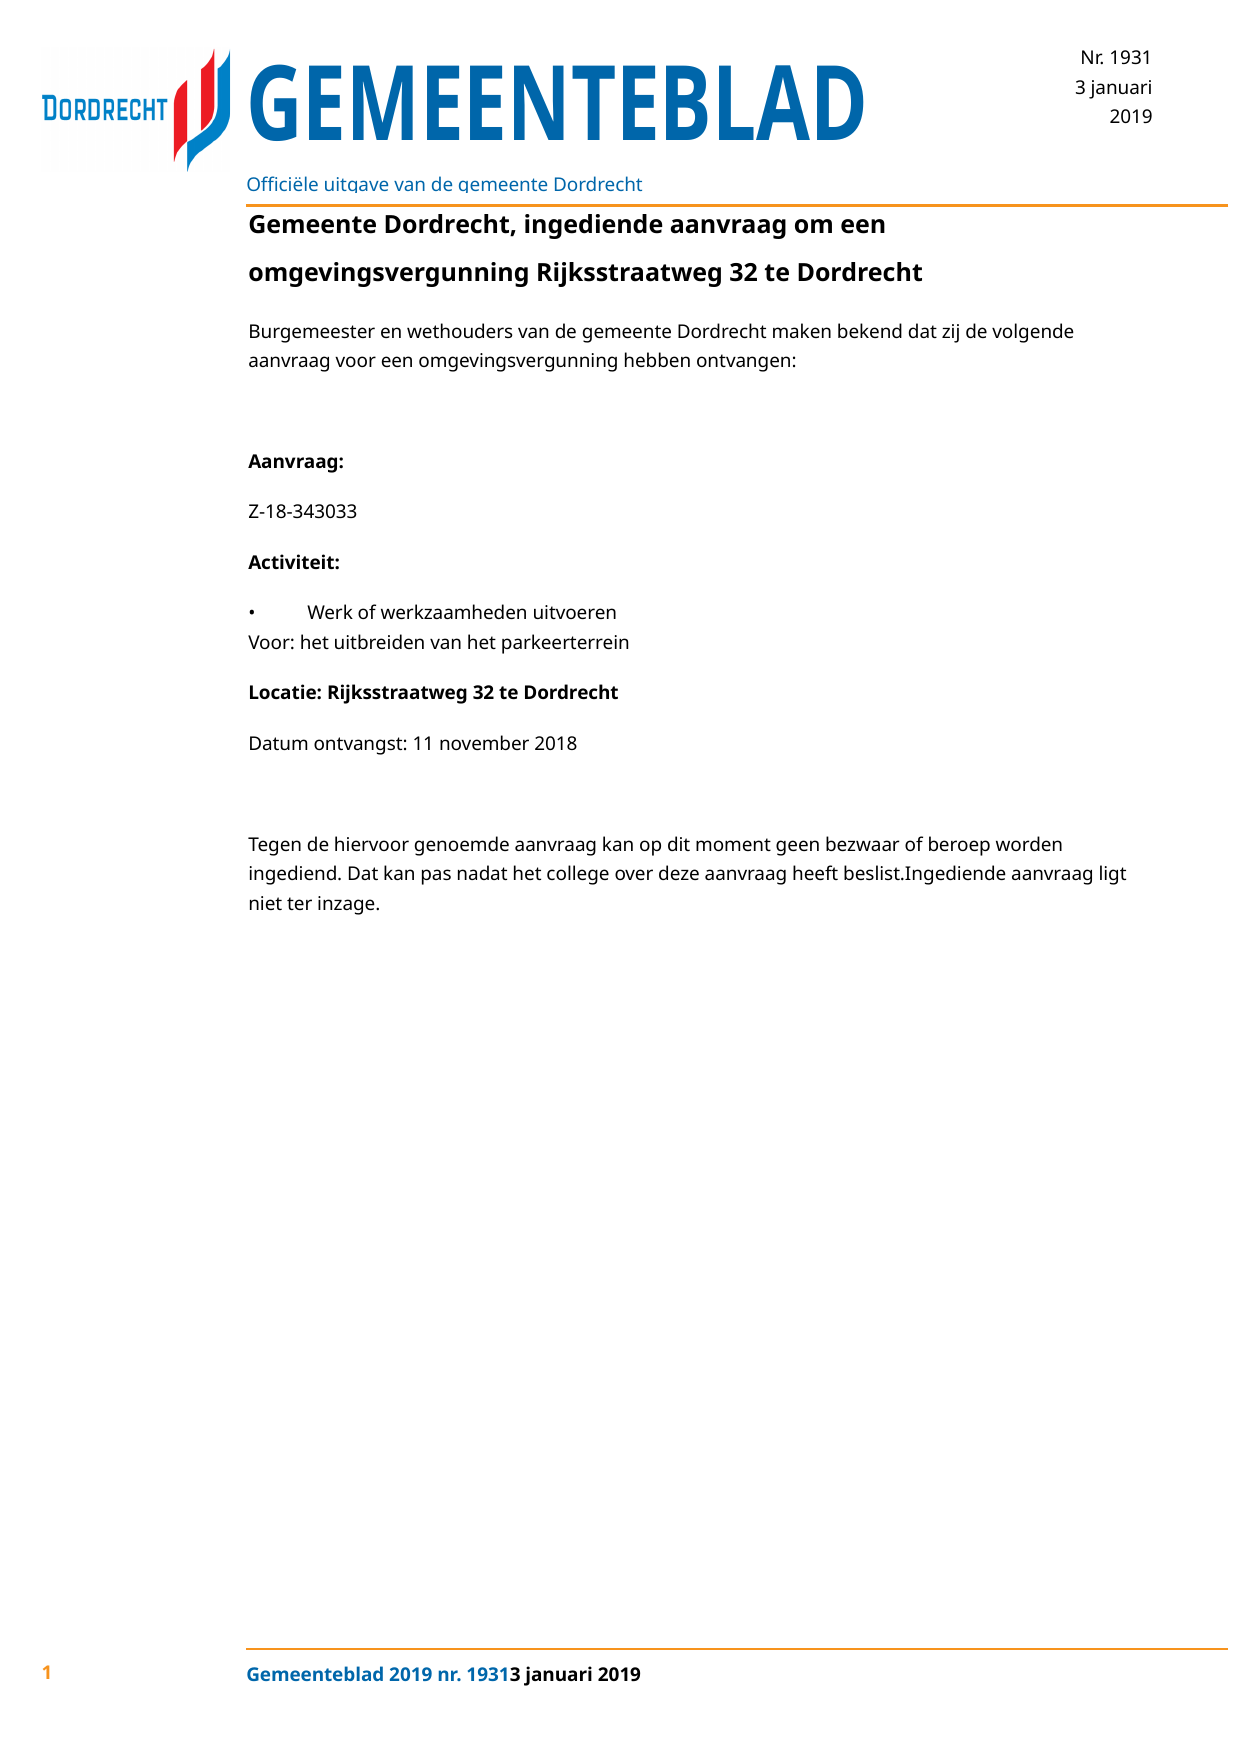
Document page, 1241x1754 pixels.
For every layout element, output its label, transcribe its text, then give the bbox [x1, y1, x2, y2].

list Werk of werkzaamheden uitvoeren [248, 599, 1152, 625]
text Voor: het uitbreiden van het parkeerterrein [248, 629, 1152, 655]
text Aanvraag: [248, 448, 1152, 474]
text Locatie: Rijksstraatweg 32 te Dordrecht [248, 679, 1152, 705]
text Burgemeester en wethouders van de gemeente Dordrecht maken bekend dat zij de volgende aanvraag voor een omgevingsvergunning hebben ontvangen: [248, 318, 1152, 373]
text Gemeente Dordrecht, ingediende aanvraag om een omgevingsvergunning Rijksstraatweg 32 te Dordrecht [248, 207, 1152, 288]
text Tegen de hiervoor genoemde aanvraag kan op dit moment geen bezwaar of beroep worden ingediend. Dat kan pas nadat het college over deze aanvraag heeft beslist.Ingediende aanvraag ligt niet ter inzage. [248, 831, 1152, 916]
text Z-18-343033 [248, 499, 1152, 524]
picture [41, 47, 231, 172]
text Activiteit: [248, 549, 1152, 575]
text Datum ontvangst: 11 november 2018 [248, 730, 1152, 756]
